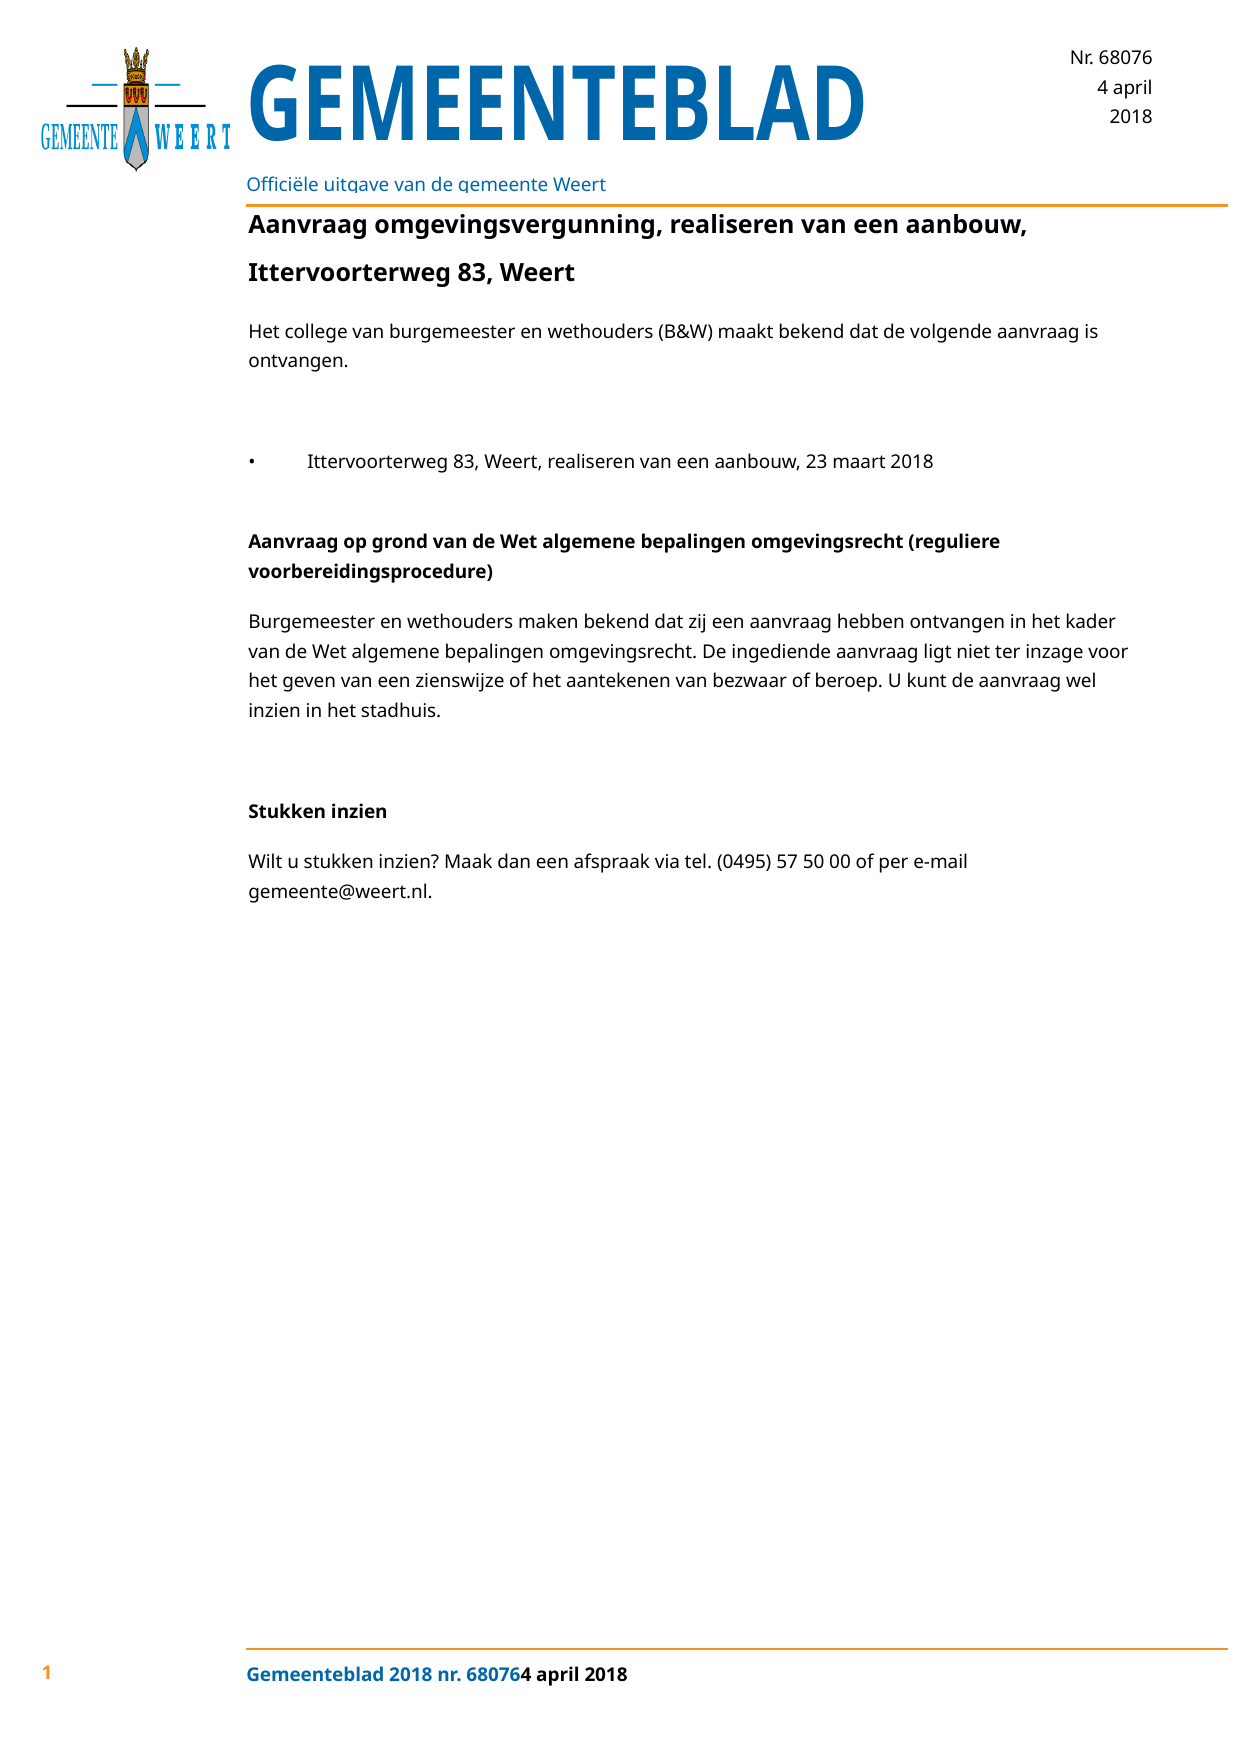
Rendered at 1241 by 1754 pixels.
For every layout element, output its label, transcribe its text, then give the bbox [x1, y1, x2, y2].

text Wilt u stukken inzien? Maak dan een afspraak via tel. (0495) 57 50 00 of per e-mail gemeente@weert.nl. [248, 848, 1152, 904]
text Aanvraag omgevingsvergunning, realiseren van een aanbouw, Ittervoorterweg 83, Weert [248, 207, 1152, 288]
text Het college van burgemeester en wethouders (B&W) maakt bekend dat de volgende aanvraag is ontvangen. [248, 318, 1152, 373]
picture [41, 47, 231, 172]
text Burgemeester en wethouders maken bekend dat zij een aanvraag hebben ontvangen in het kader van de Wet algemene bepalingen omgevingsrecht. De ingediende aanvraag ligt niet ter inzage voor het geven van een zienswijze of het aantekenen van bezwaar of beroep. U kunt de aanvraag wel inzien in het stadhuis. [248, 608, 1152, 723]
text Aanvraag op grond van de Wet algemene bepalingen omgevingsrecht (reguliere voorbereidingsprocedure) [248, 528, 1152, 584]
text Stukken inzien [248, 798, 1152, 824]
list Ittervoorterweg 83, Weert, realiseren van een aanbouw, 23 maart 2018 [248, 448, 1152, 474]
